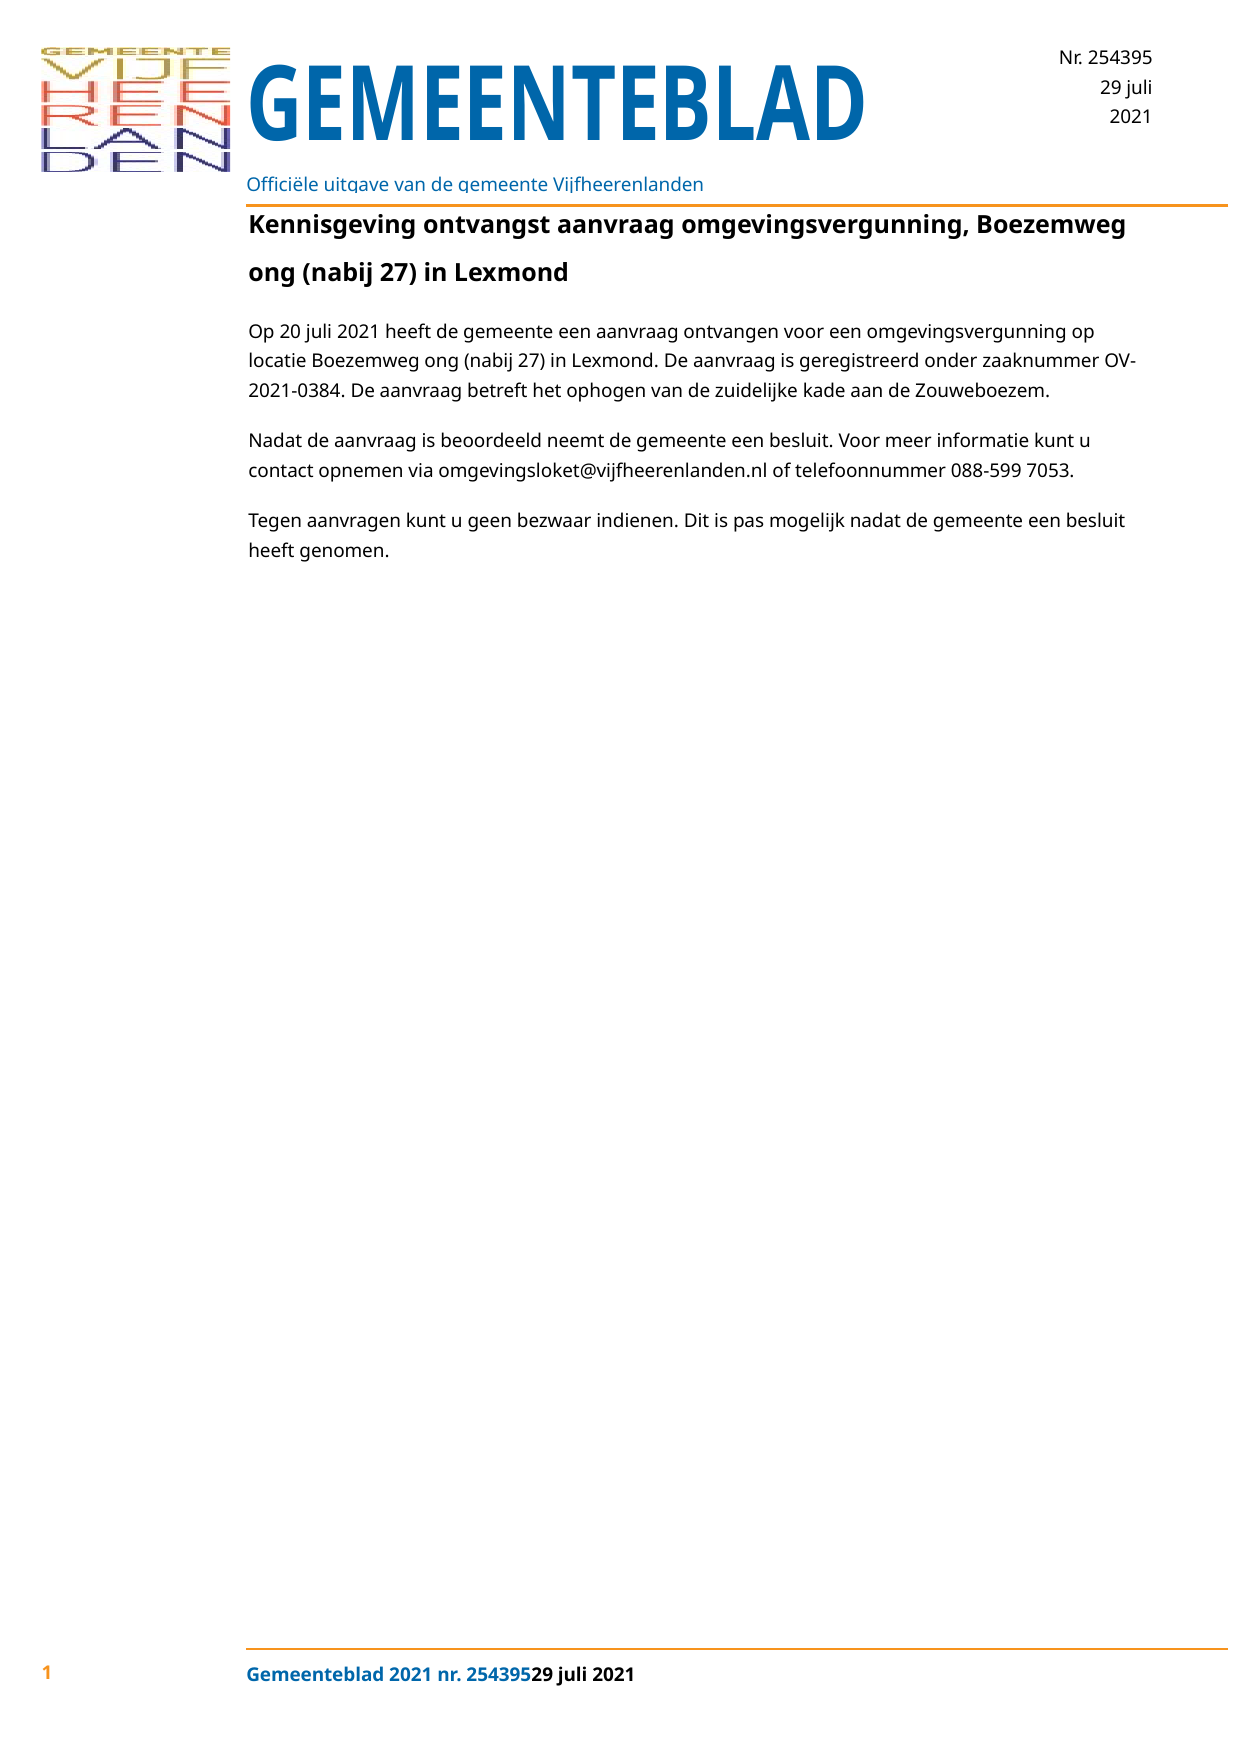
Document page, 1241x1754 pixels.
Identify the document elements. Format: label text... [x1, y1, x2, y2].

text Nadat de aanvraag is beoordeeld neemt de gemeente een besluit. Voor meer informatie kunt u contact opnemen via omgevingsloket@vijfheerenlanden.nl of telefoonnummer 088-599 7053. [248, 427, 1152, 483]
text Tegen aanvragen kunt u geen bezwaar indienen. Dit is pas mogelijk nadat de gemeente een besluit heeft genomen. [248, 507, 1152, 563]
text Kennisgeving ontvangst aanvraag omgevingsvergunning, Boezemweg ong (nabij 27) in Lexmond [248, 207, 1152, 288]
text Op 20 juli 2021 heeft de gemeente een aanvraag ontvangen voor een omgevingsvergunning op locatie Boezemweg ong (nabij 27) in Lexmond. De aanvraag is geregistreerd onder zaaknummer OV-2021-0384. De aanvraag betreft het ophogen van de zuidelijke kade aan de Zouweboezem. [248, 318, 1152, 403]
picture [41, 47, 231, 172]
